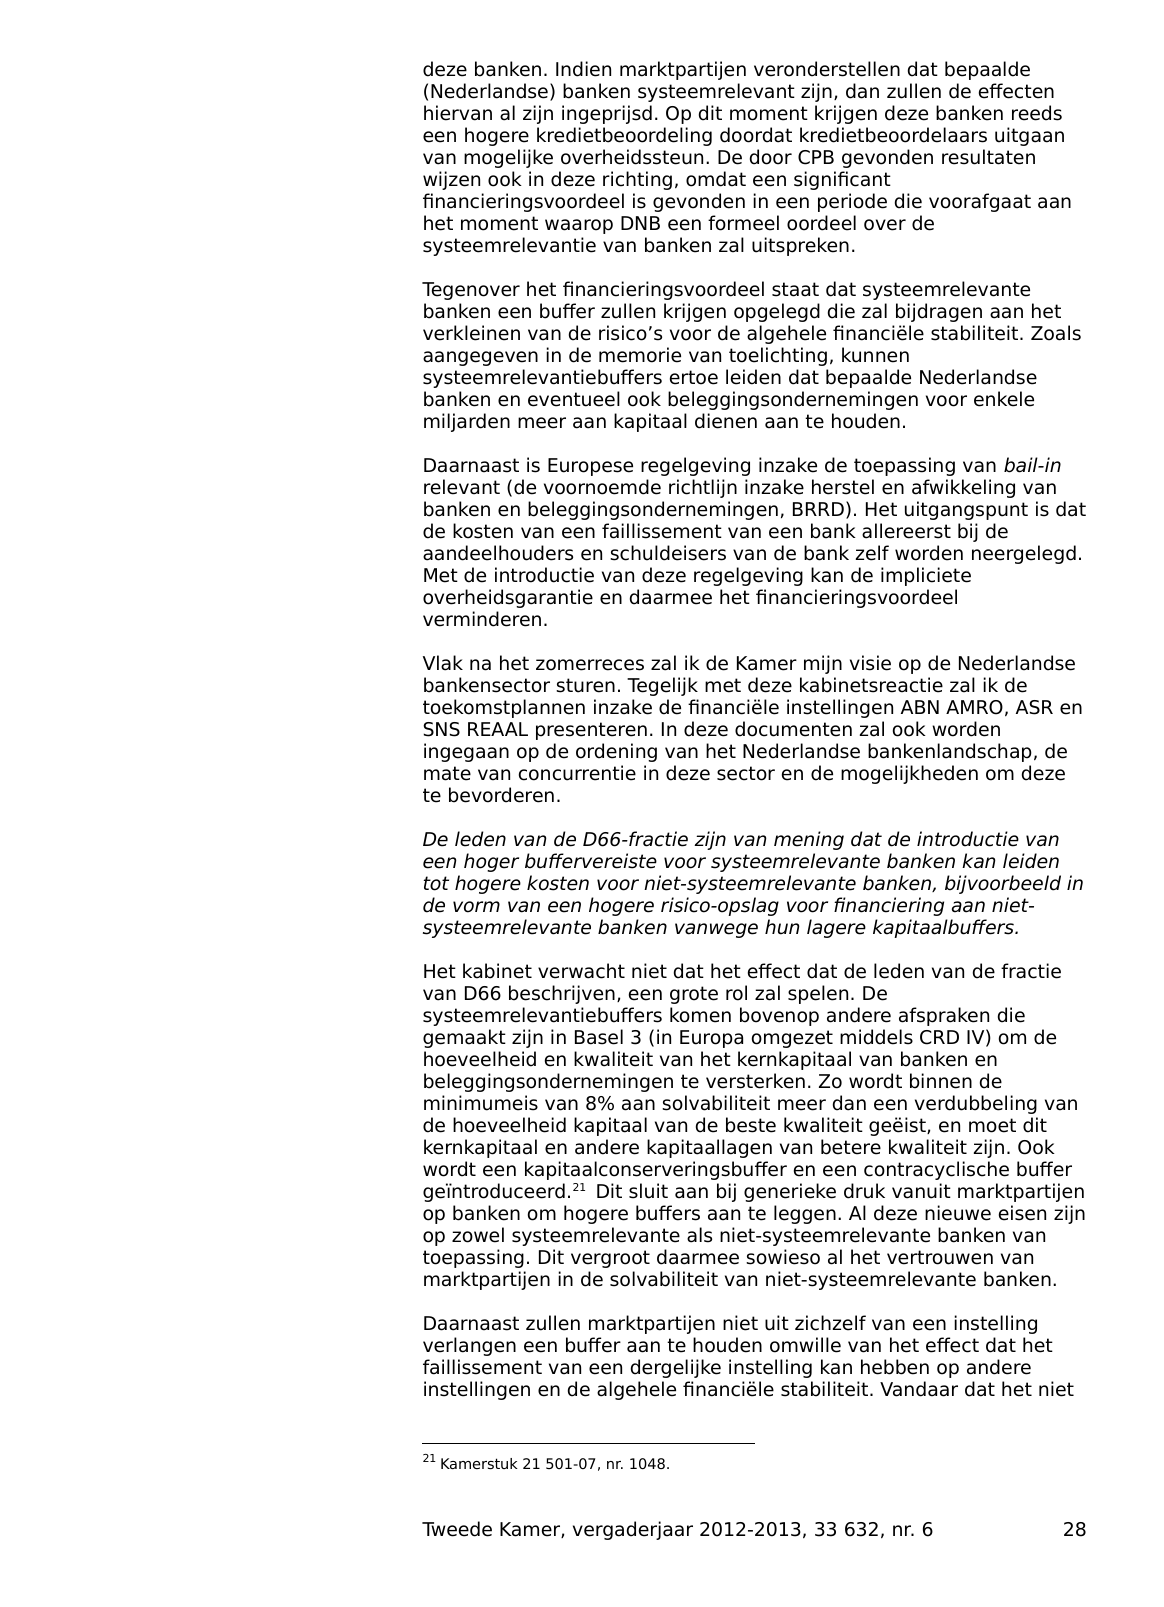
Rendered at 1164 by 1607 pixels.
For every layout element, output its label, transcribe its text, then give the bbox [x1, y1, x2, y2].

text deze banken. Indien marktpartijen veronderstellen dat bepaalde (Nederlandse) banken systeemrelevant zijn, dan zullen de effecten hiervan al zijn ingeprijsd. Op dit moment krijgen deze banken reeds een hogere kredietbeoordeling doordat kredietbeoordelaars uitgaan van mogelijke overheidssteun. De door CPB gevonden resultaten wijzen ook in deze richting, omdat een significant financieringsvoordeel is gevonden in een periode die voorafgaat aan het moment waarop DNB een formeel oordeel over de systeemrelevantie van banken zal uitspreken. [422, 59, 1087, 257]
text Vlak na het zomerreces zal ik de Kamer mijn visie op de Nederlandse bankensector sturen. Tegelijk met deze kabinetsreactie zal ik de toekomstplannen inzake de financiële instellingen ABN AMRO, ASR en SNS REAAL presenteren. In deze documenten zal ook worden ingegaan op de ordening van het Nederlandse bankenlandschap, de mate van concurrentie in deze sector en de mogelijkheden om deze te bevorderen. [422, 653, 1087, 807]
text Daarnaast is Europese regelgeving inzake de toepassing van bail-in relevant (de voornoemde richtlijn inzake herstel en afwikkeling van banken en beleggingsondernemingen, BRRD). Het uitgangspunt is dat de kosten van een faillissement van een bank allereerst bij de aandeelhouders en schuldeisers van de bank zelf worden neergelegd. Met de introductie van deze regelgeving kan de impliciete overheidsgarantie en daarmee het financieringsvoordeel verminderen. [422, 455, 1087, 631]
text Het kabinet verwacht niet dat het effect dat de leden van de fractie van D66 beschrijven, een grote rol zal spelen. De systeemrelevantiebuffers komen bovenop andere afspraken die gemaakt zijn in Basel 3 (in Europa omgezet middels CRD IV) om de hoeveelheid en kwaliteit van het kernkapitaal van banken en beleggingsondernemingen te versterken. Zo wordt binnen de minimumeis van 8% aan solvabiliteit meer dan een verdubbeling van de hoeveelheid kapitaal van de beste kwaliteit geëist, en moet dit kernkapitaal en andere kapitaallagen van betere kwaliteit zijn. Ook wordt een kapitaalconserveringsbuffer en een contracyclische buffer geïntroduceerd. Dit sluit aan bij generieke druk vanuit marktpartijen op banken om hogere buffers aan te leggen. Al deze nieuwe eisen zijn op zowel systeemrelevante als niet-systeemrelevante banken van toepassing. Dit vergroot daarmee sowieso al het vertrouwen van marktpartijen in de solvabiliteit van niet-systeemrelevante banken. [422, 961, 1087, 1291]
text Kamerstuk 21 501-07, nr. 1048. [422, 1452, 1087, 1474]
text De leden van de D66-fractie zijn van mening dat de introductie van een hoger buffervereiste voor systeemrelevante banken kan leiden tot hogere kosten voor niet-systeemrelevante banken, bijvoorbeeld in de vorm van een hogere risico-opslag voor financiering aan niet-systeemrelevante banken vanwege hun lagere kapitaalbuffers. [422, 829, 1087, 939]
text Daarnaast zullen marktpartijen niet uit zichzelf van een instelling verlangen een buffer aan te houden omwille van het effect dat het faillissement van een dergelijke instelling kan hebben op andere instellingen en de algehele financiële stabiliteit. Vandaar dat het niet [422, 1313, 1087, 1401]
text Tegenover het financieringsvoordeel staat dat systeemrelevante banken een buffer zullen krijgen opgelegd die zal bijdragen aan het verkleinen van de risico’s voor de algehele financiële stabiliteit. Zoals aangegeven in de memorie van toelichting, kunnen systeemrelevantiebuffers ertoe leiden dat bepaalde Nederlandse banken en eventueel ook beleggingsondernemingen voor enkele miljarden meer aan kapitaal dienen aan te houden. [422, 279, 1087, 433]
